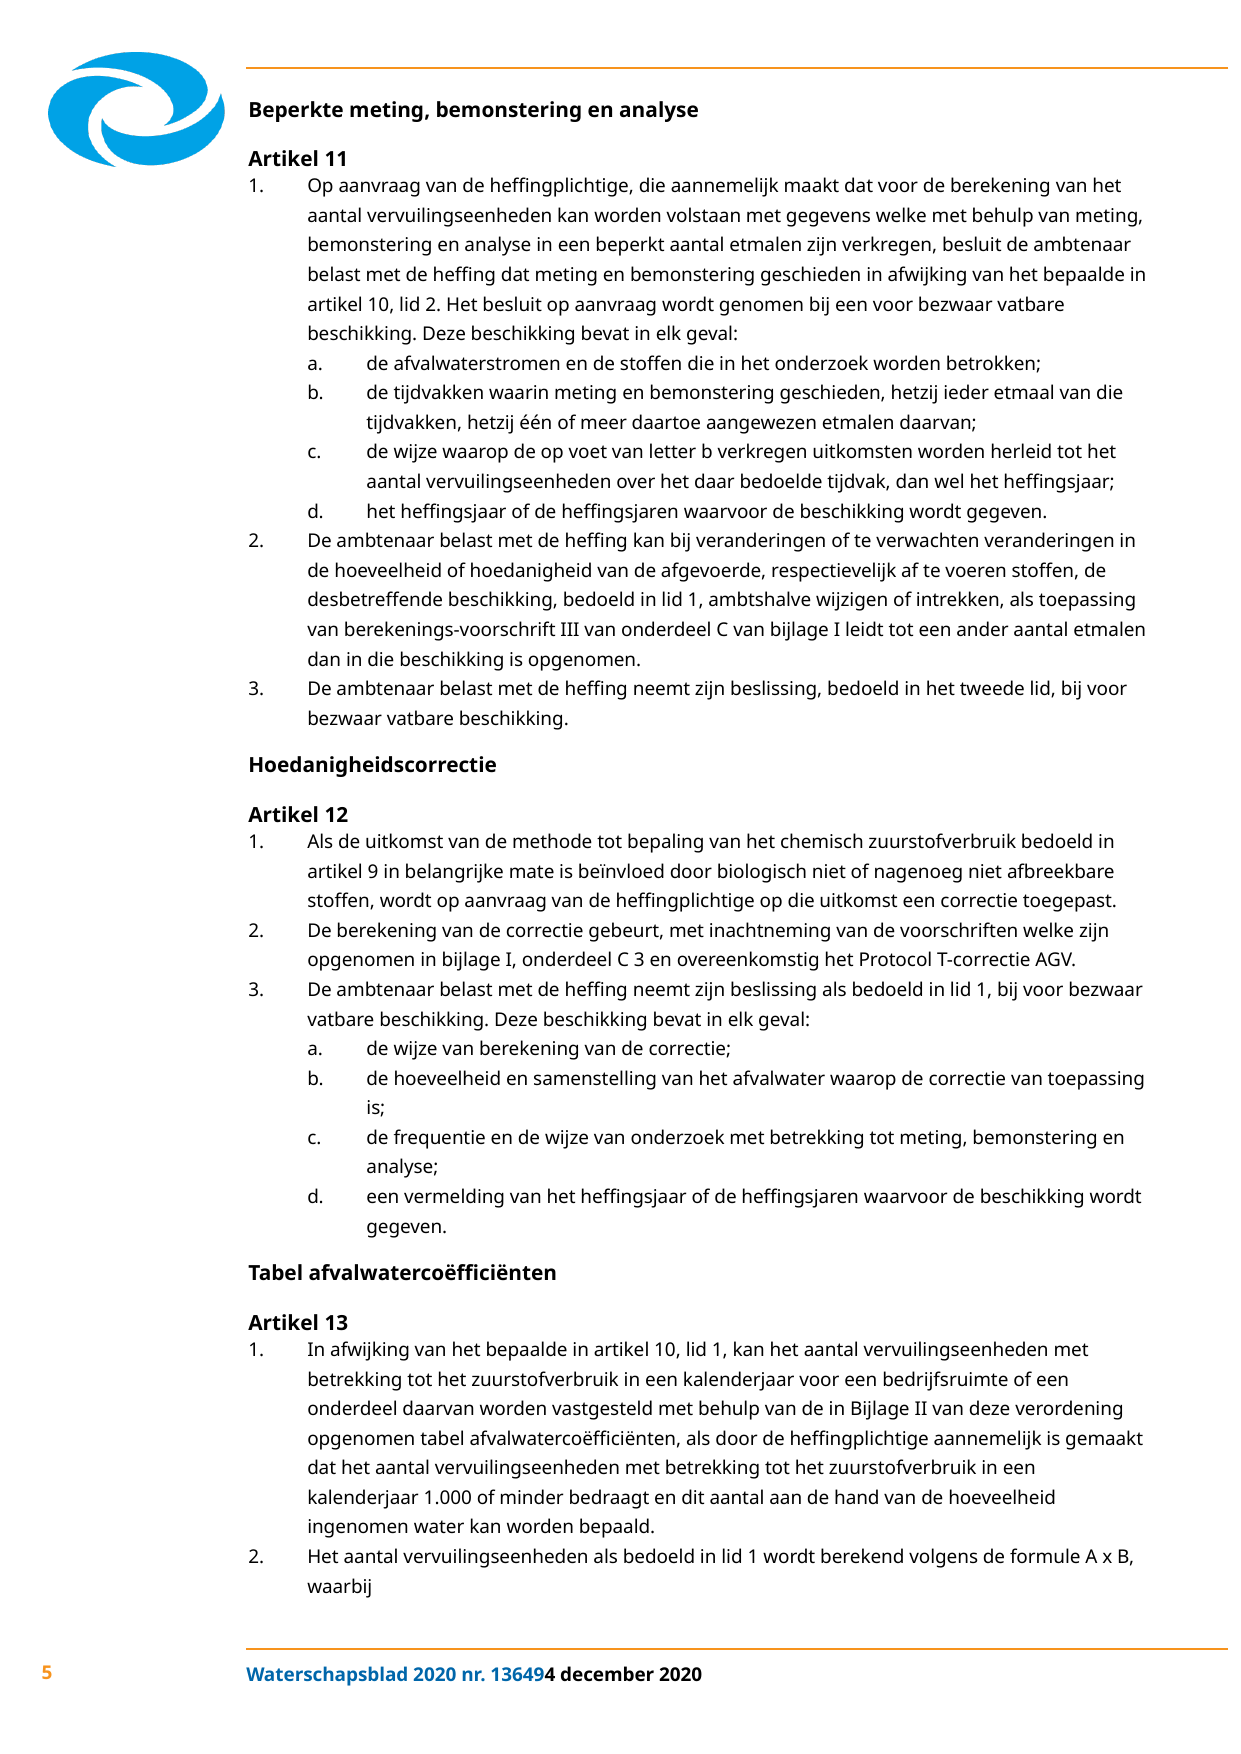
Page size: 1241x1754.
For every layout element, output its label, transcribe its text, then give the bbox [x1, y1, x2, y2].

list In afwijking van het bepaalde in artikel 10, lid 1, kan het aantal vervuilingseenheden met betrekking tot het zuurstofverbruik in een kalenderjaar voor een bedrijfsruimte of een onderdeel daarvan worden vastgesteld met behulp van de in Bijlage II van deze verordening opgenomen tabel afvalwatercoëfficiënten, als door de heffingplichtige aannemelijk is gemaakt dat het aantal vervuilingseenheden met betrekking tot het zuurstofverbruik in een kalenderjaar 1.000 of minder bedraagt en dit aantal aan de hand van de hoeveelheid ingenomen water kan worden bepaald. [248, 1336, 1152, 1539]
text Beperkte meting, bemonstering en analyse [248, 95, 1152, 123]
list een vermelding van het heffingsjaar of de heffingsjaren waarvoor de beschikking wordt gegeven. [307, 1183, 1152, 1239]
list de tijdvakken waarin meting en bemonstering geschieden, hetzij ieder etmaal van die tijdvakken, hetzij één of meer daartoe aangewezen etmalen daarvan; [307, 379, 1152, 435]
list de frequentie en de wijze van onderzoek met betrekking tot meting, bemonstering en analyse; [307, 1124, 1152, 1179]
list De berekening van de correctie gebeurt, met inachtneming van de voorschriften welke zijn opgenomen in bijlage I, onderdeel C 3 en overeenkomstig het Protocol T-correctie AGV. [248, 917, 1152, 972]
text Artikel 12 [248, 800, 1152, 828]
list De ambtenaar belast met de heffing neemt zijn beslissing, bedoeld in het tweede lid, bij voor bezwaar vatbare beschikking. [248, 675, 1152, 731]
text Artikel 11 [248, 144, 1152, 172]
list de wijze van berekening van de correctie; [307, 1035, 1152, 1061]
list Als de uitkomst van de methode tot bepaling van het chemisch zuurstofverbruik bedoeld in artikel 9 in belangrijke mate is beïnvloed door biologisch niet of nagenoeg niet afbreekbare stoffen, wordt op aanvraag van de heffingplichtige op die uitkomst een correctie toegepast. [248, 828, 1152, 913]
text Artikel 13 [248, 1308, 1152, 1336]
list De ambtenaar belast met de heffing kan bij veranderingen of te verwachten veranderingen in de hoeveelheid of hoedanigheid van de afgevoerde, respectievelijk af te voeren stoffen, de desbetreffende beschikking, bedoeld in lid 1, ambtshalve wijzigen of intrekken, als toepassing van berekenings-voorschrift III van onderdeel C van bijlage I leidt tot een ander aantal etmalen dan in die beschikking is opgenomen. [248, 527, 1152, 672]
list de hoeveelheid en samenstelling van het afvalwater waarop de correctie van toepassing is; [307, 1065, 1152, 1120]
list de afvalwaterstromen en de stoffen die in het onderzoek worden betrokken; [307, 350, 1152, 376]
text Hoedanigheidscorrectie [248, 751, 1152, 779]
list het heffingsjaar of de heffingsjaren waarvoor de beschikking wordt gegeven. [307, 498, 1152, 524]
text Tabel afvalwatercoëfficiënten [248, 1258, 1152, 1287]
list Het aantal vervuilingseenheden als bedoeld in lid 1 wordt berekend volgens de formule A x B, waarbij [248, 1543, 1152, 1599]
list De ambtenaar belast met de heffing neemt zijn beslissing als bedoeld in lid 1, bij voor bezwaar vatbare beschikking. Deze beschikking bevat in elk geval: [248, 976, 1152, 1032]
picture [41, 47, 231, 172]
list de wijze waarop de op voet van letter b verkregen uitkomsten worden herleid tot het aantal vervuilingseenheden over het daar bedoelde tijdvak, dan wel het heffingsjaar; [307, 439, 1152, 494]
list Op aanvraag van de heffingplichtige, die aannemelijk maakt dat voor de berekening van het aantal vervuilingseenheden kan worden volstaan met gegevens welke met behulp van meting, bemonstering en analyse in een beperkt aantal etmalen zijn verkregen, besluit de ambtenaar belast met de heffing dat meting en bemonstering geschieden in afwijking van het bepaalde in artikel 10, lid 2. Het besluit op aanvraag wordt genomen bij een voor bezwaar vatbare beschikking. Deze beschikking bevat in elk geval: [248, 172, 1152, 346]
